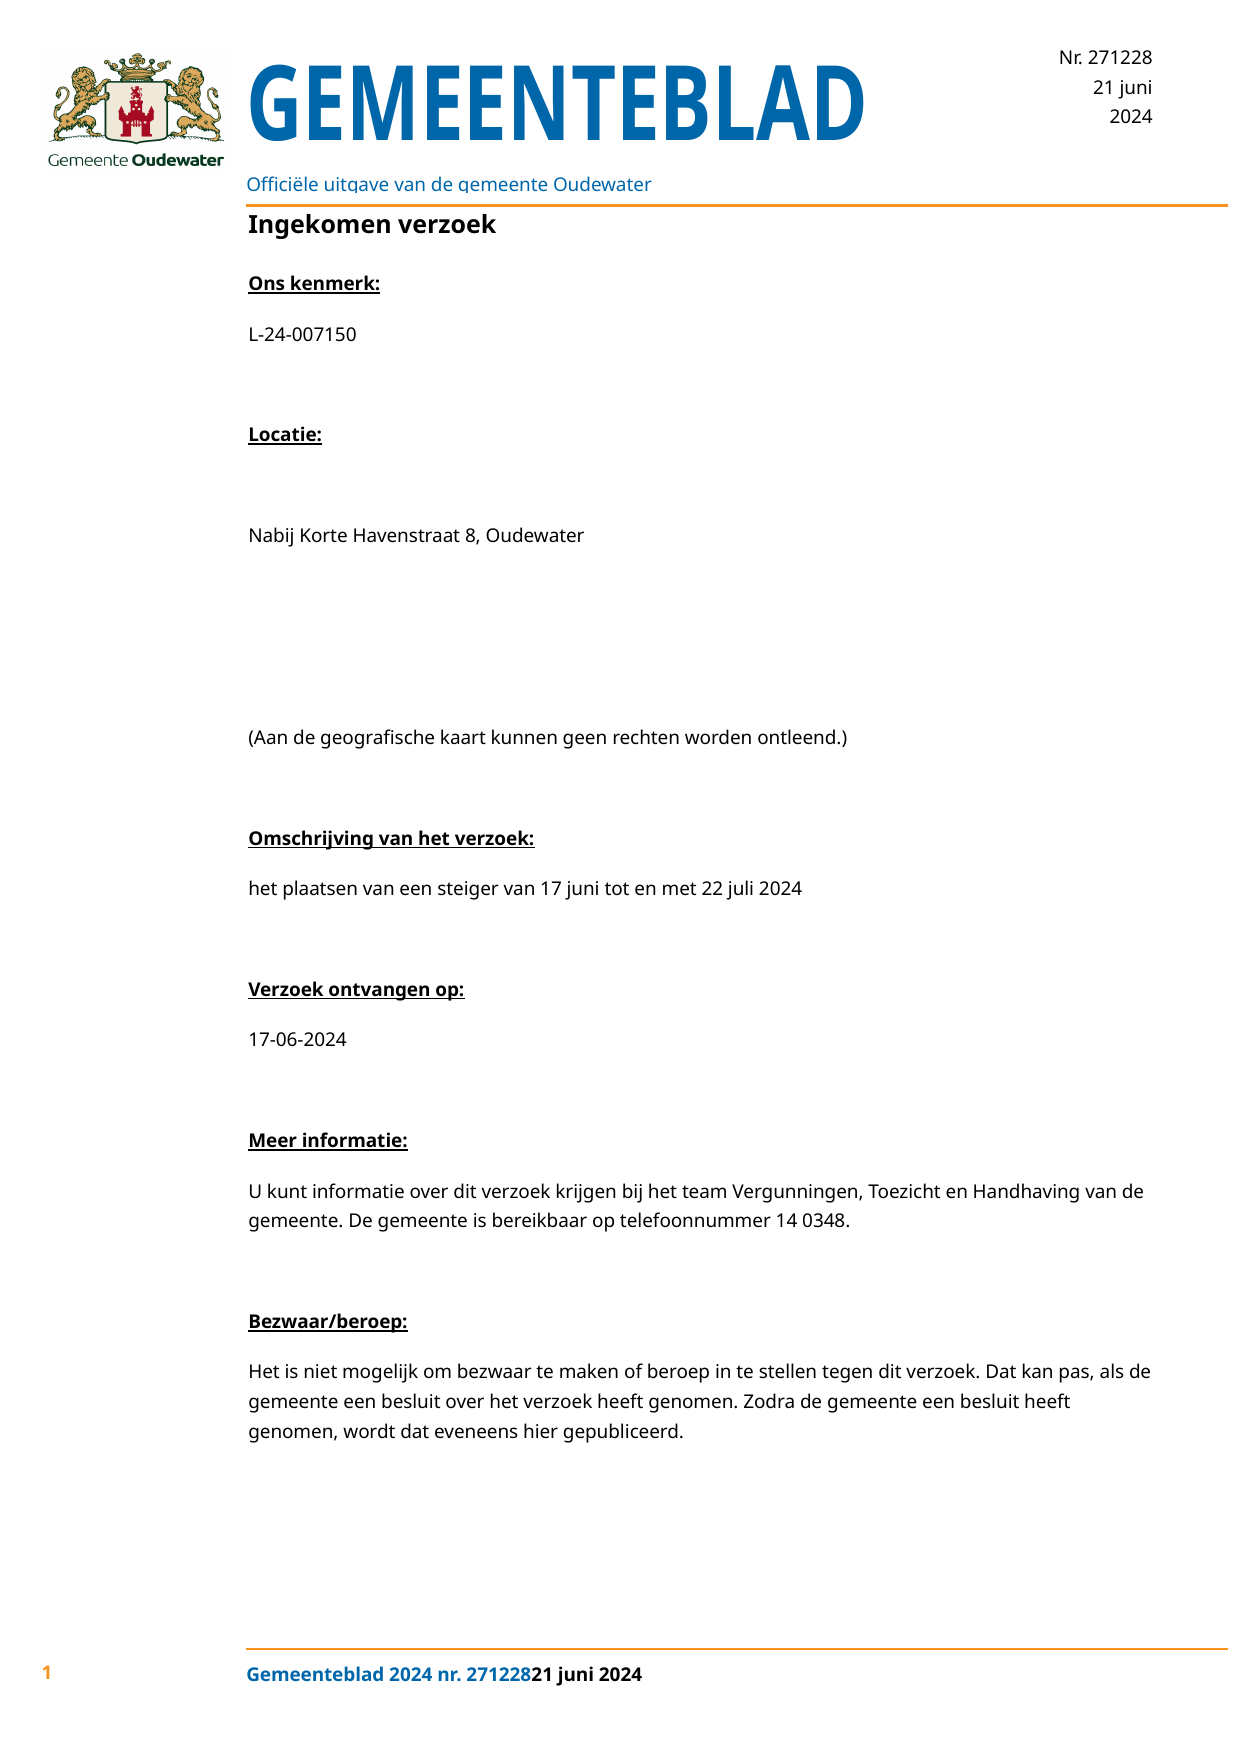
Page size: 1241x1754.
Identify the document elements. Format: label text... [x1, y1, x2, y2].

text Het is niet mogelijk om bezwaar te maken of beroep in te stellen tegen dit verzoek. Dat kan pas, als de gemeente een besluit over het verzoek heeft genomen. Zodra de gemeente een besluit heeft genomen, wordt dat eveneens hier gepubliceerd. [248, 1359, 1152, 1443]
text Ons kenmerk: [248, 270, 1152, 296]
text Nabij Korte Havenstraat 8, Oudewater [248, 522, 1152, 548]
text Bezwaar/beroep: [248, 1308, 1152, 1334]
picture [41, 47, 231, 172]
text Ingekomen verzoek [248, 207, 1152, 241]
text L-24-007150 [248, 321, 1152, 346]
text Omschrijving van het verzoek: [248, 825, 1152, 851]
text Locatie: [248, 422, 1152, 447]
text U kunt informatie over dit verzoek krijgen bij het team Vergunningen, Toezicht en Handhaving van de gemeente. De gemeente is bereikbaar op telefoonnummer 14 0348. [248, 1178, 1152, 1233]
text Verzoek ontvangen op: [248, 976, 1152, 1002]
text (Aan de geografische kaart kunnen geen rechten worden ontleend.) [248, 724, 1152, 750]
text Meer informatie: [248, 1127, 1152, 1153]
text 17-06-2024 [248, 1027, 1152, 1052]
text het plaatsen van een steiger van 17 juni tot en met 22 juli 2024 [248, 875, 1152, 901]
